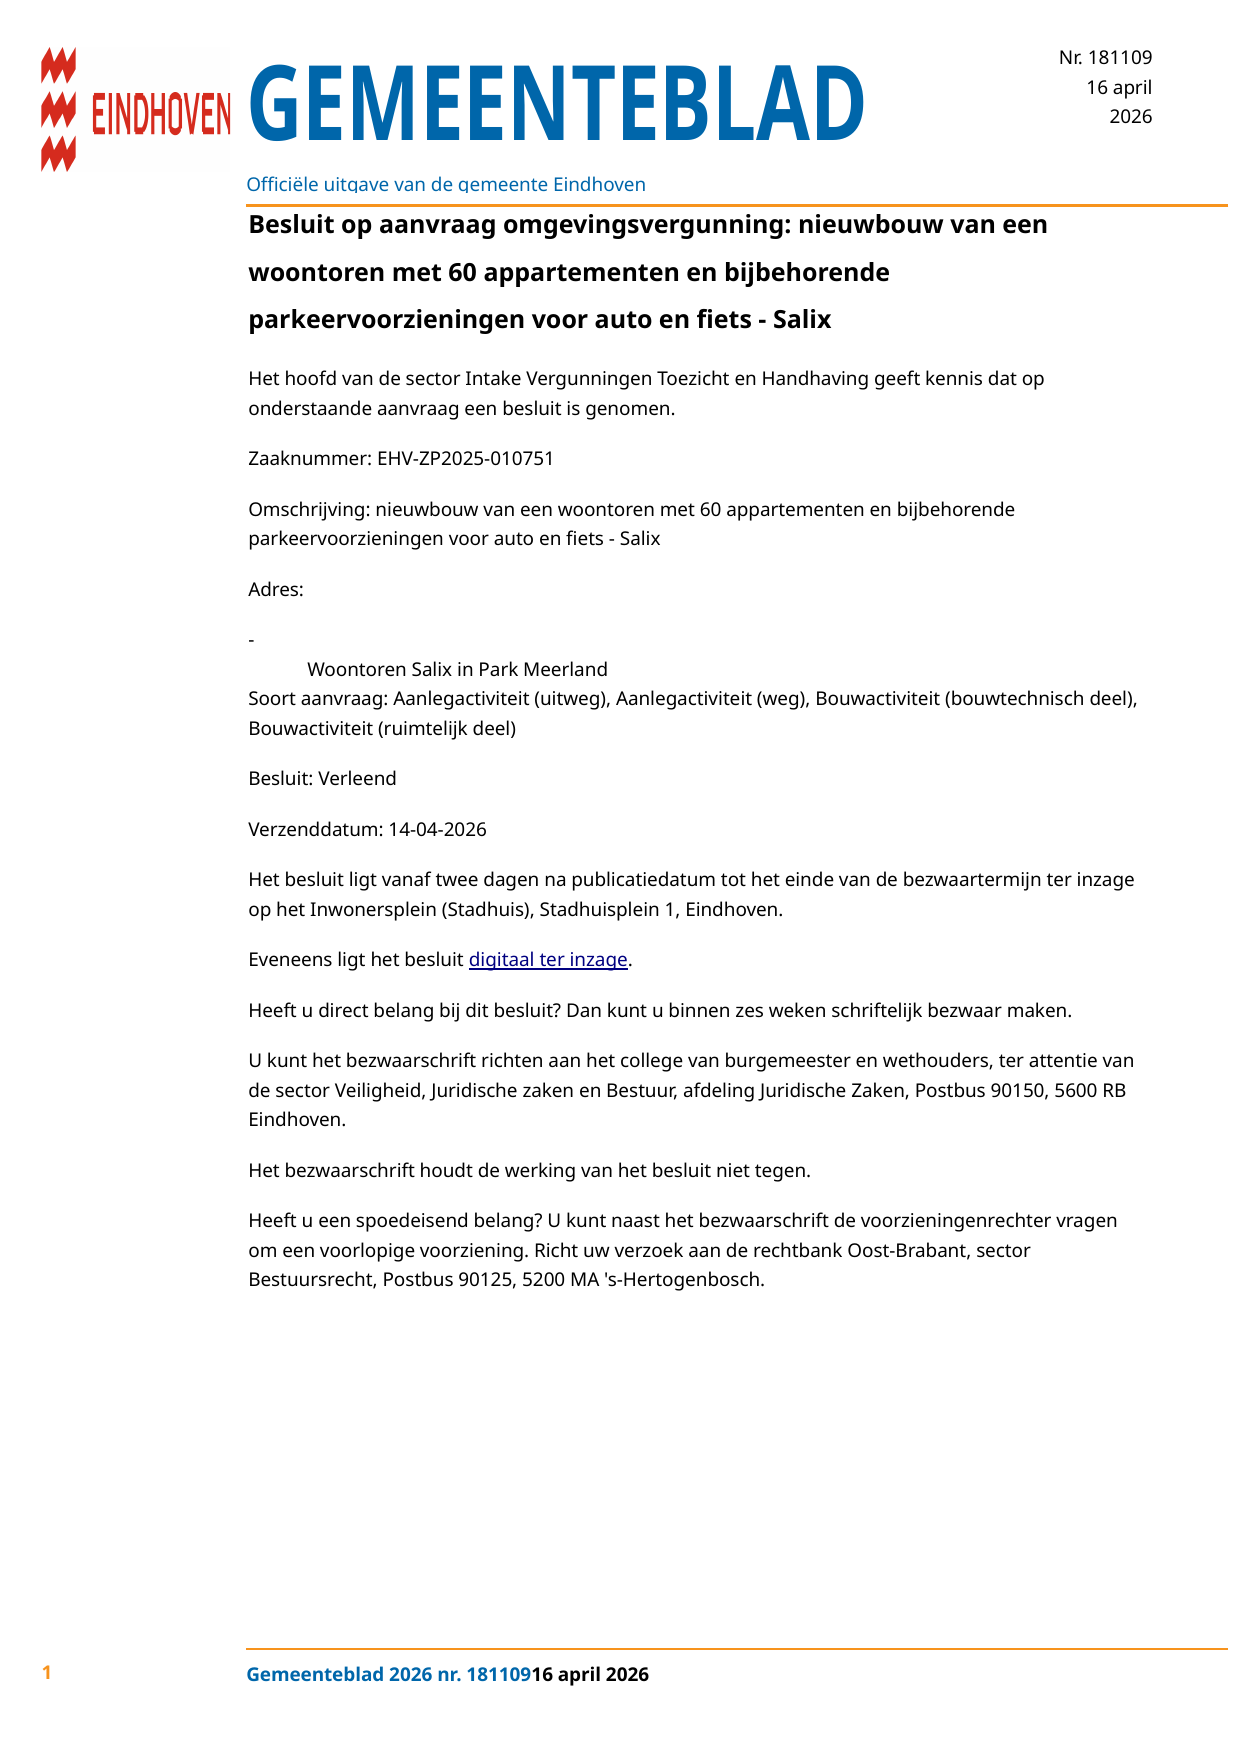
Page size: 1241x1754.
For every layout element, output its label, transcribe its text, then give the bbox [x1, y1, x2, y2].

text Eveneens ligt het besluit digitaal ter inzage. [248, 946, 1152, 972]
text Besluit op aanvraag omgevingsvergunning: nieuwbouw van een woontoren met 60 appartementen en bijbehorende parkeervoorzieningen voor auto en fiets - Salix [248, 207, 1152, 336]
text Besluit: Verleend [248, 766, 1152, 791]
text U kunt het bezwaarschrift richten aan het college van burgemeester en wethouders, ter attentie van de sector Veiligheid, Juridische zaken en Bestuur, afdeling Juridische Zaken, Postbus 90150, 5600 RB Eindhoven. [248, 1047, 1152, 1132]
list Woontoren Salix in Park Meerland [248, 656, 1152, 682]
text Het besluit ligt vanaf twee dagen na publicatiedatum tot het einde van de bezwaartermijn ter inzage op het Inwonersplein (Stadhuis), Stadhuisplein 1, Eindhoven. [248, 866, 1152, 922]
text Heeft u een spoedeisend belang? U kunt naast het bezwaarschrift de voorzieningenrechter vragen om een voorlopige voorziening. Richt uw verzoek aan de rechtbank Oost-Brabant, sector Bestuursrecht, Postbus 90125, 5200 MA 's-Hertogenbosch. [248, 1207, 1152, 1292]
text Het hoofd van de sector Intake Vergunningen Toezicht en Handhaving geeft kennis dat op onderstaande aanvraag een besluit is genomen. [248, 366, 1152, 421]
text Heeft u direct belang bij dit besluit? Dan kunt u binnen zes weken schriftelijk bezwaar maken. [248, 997, 1152, 1022]
picture [41, 47, 231, 172]
text Adres: [248, 576, 1152, 602]
text Zaaknummer: EHV-ZP2025-010751 [248, 446, 1152, 471]
text Omschrijving: nieuwbouw van een woontoren met 60 appartementen en bijbehorende parkeervoorzieningen voor auto en fiets - Salix [248, 496, 1152, 551]
text Het bezwaarschrift houdt de werking van het besluit niet tegen. [248, 1157, 1152, 1182]
text Verzenddatum: 14-04-2026 [248, 816, 1152, 842]
text Soort aanvraag: Aanlegactiviteit (uitweg), Aanlegactiviteit (weg), Bouwactiviteit (bouwtechnisch deel), Bouwactiviteit (ruimtelijk deel) [248, 686, 1152, 741]
